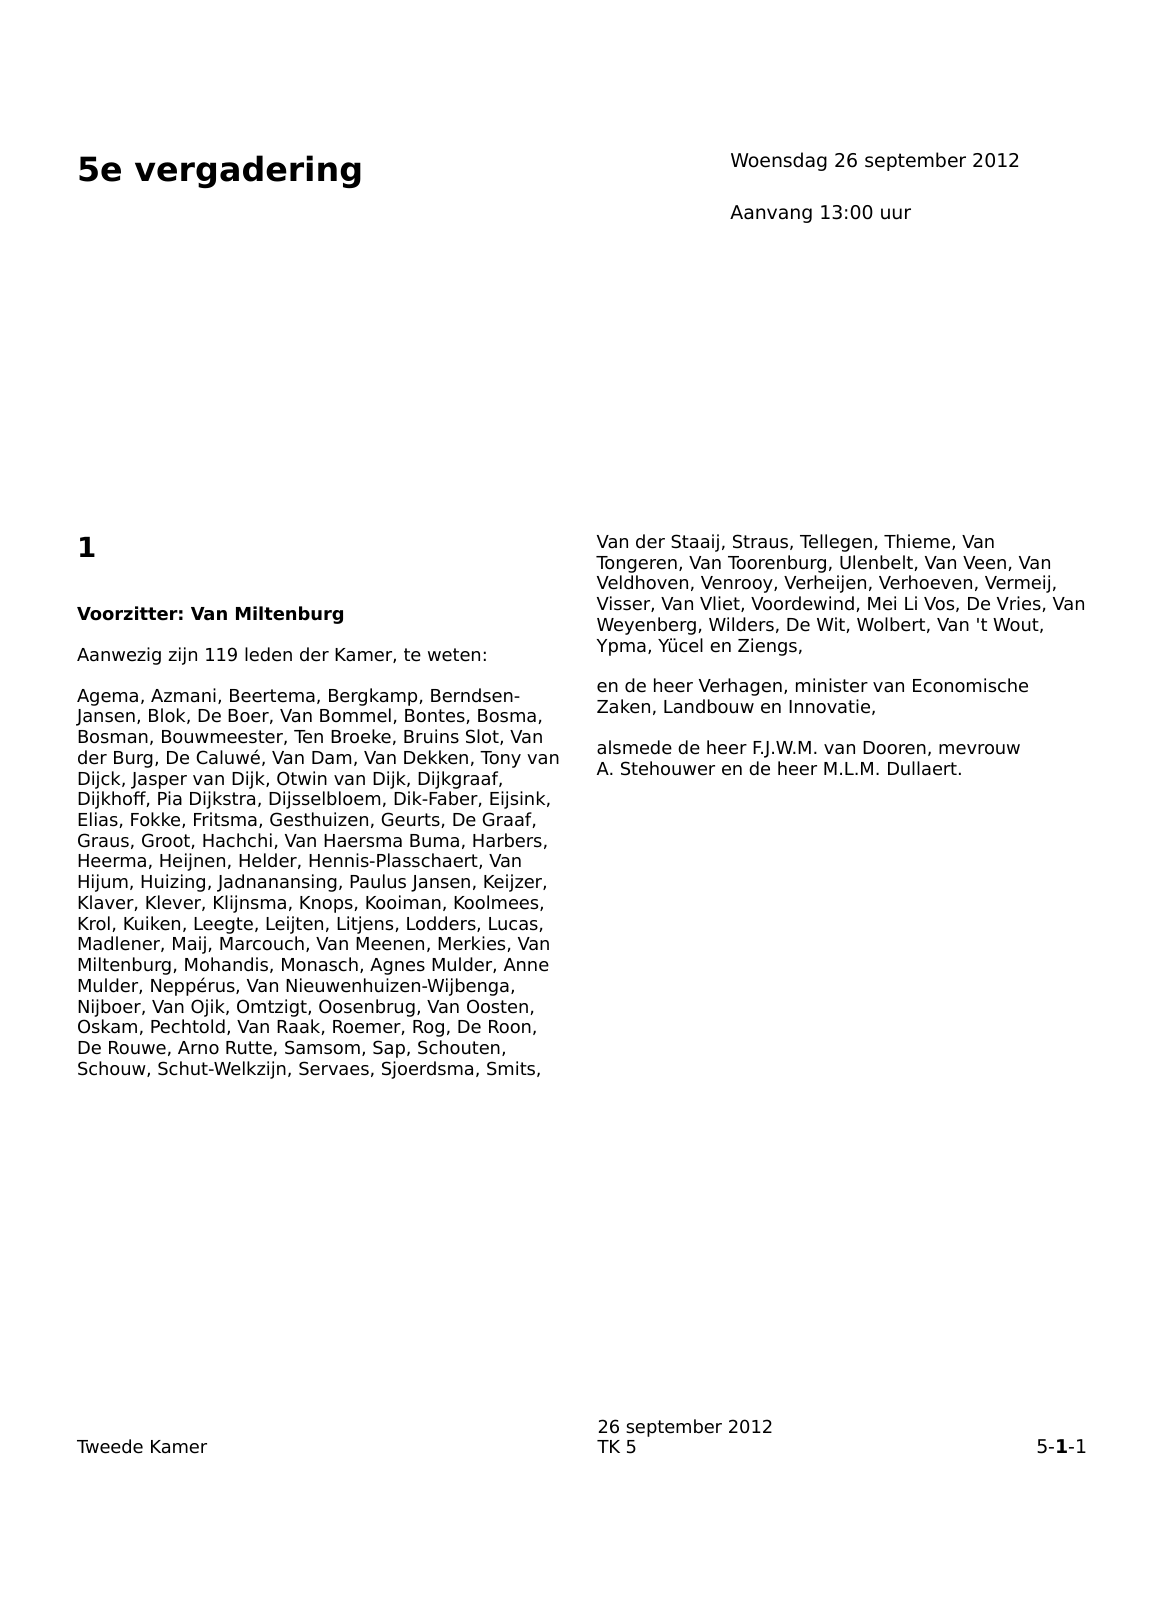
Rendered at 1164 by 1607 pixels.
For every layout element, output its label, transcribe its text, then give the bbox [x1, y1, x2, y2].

text en de heer Verhagen, minister van Economische Zaken, Landbouw en Innovatie, [596, 676, 1087, 718]
table_cell Aanvang 13:00 uur [730, 202, 1087, 254]
table_header 5e vergadering [77, 150, 730, 254]
text Agema, Azmani, Beertema, Bergkamp, Berndsen-Jansen, Blok, De Boer, Van Bommel, Bontes, Bosma, Bosman, Bouwmeester, Ten Broeke, Bruins Slot, Van der Burg, De Caluwé, Van Dam, Van Dekken, Tony van Dijck, Jasper van Dijk, Otwin van Dijk, Dijkgraaf, Dijkhoff, Pia Dijkstra, Dijsselbloem, Dik-Faber, Eijsink, Elias, Fokke, Fritsma, Gesthuizen, Geurts, De Graaf, Graus, Groot, Hachchi, Van Haersma Buma, Harbers, Heerma, Heijnen, Helder, Hennis-Plasschaert, Van Hijum, Huizing, Jadnanansing, Paulus Jansen, Keijzer, Klaver, Klever, Klijnsma, Knops, Kooiman, Koolmees, Krol, Kuiken, Leegte, Leijten, Litjens, Lodders, Lucas, Madlener, Maij, Marcouch, Van Meenen, Merkies, Van Miltenburg, Mohandis, Monasch, Agnes Mulder, Anne Mulder, Neppérus, Van Nieuwenhuizen-Wijbenga, Nijboer, Van Ojik, Omtzigt, Oosenbrug, Van Oosten, Oskam, Pechtold, Van Raak, Roemer, Rog, De Roon, De Rouwe, Arno Rutte, Samsom, Sap, Schouten, Schouw, Schut-Welkzijn, Servaes, Sjoerdsma, Smits, [77, 686, 567, 1079]
text Van der Staaij, Straus, Tellegen, Thieme, Van Tongeren, Van Toorenburg, Ulenbelt, Van Veen, Van Veldhoven, Venrooy, Verheijen, Verhoeven, Vermeij, Visser, Van Vliet, Voordewind, Mei Li Vos, De Vries, Van Weyenberg, Wilders, De Wit, Wolbert, Van 't Wout, Ypma, Yücel en Ziengs, [596, 532, 1087, 656]
text Aanwezig zijn 119 leden der Kamer, te weten: [77, 645, 567, 666]
table_header Woensdag 26 september 2012 [730, 150, 1087, 202]
text alsmede de heer F.J.W.M. van Dooren, mevrouw A. Stehouwer en de heer M.L.M. Dullaert. [596, 738, 1087, 779]
text Voorzitter: Van Miltenburg [77, 604, 567, 625]
title 1 [77, 532, 567, 564]
